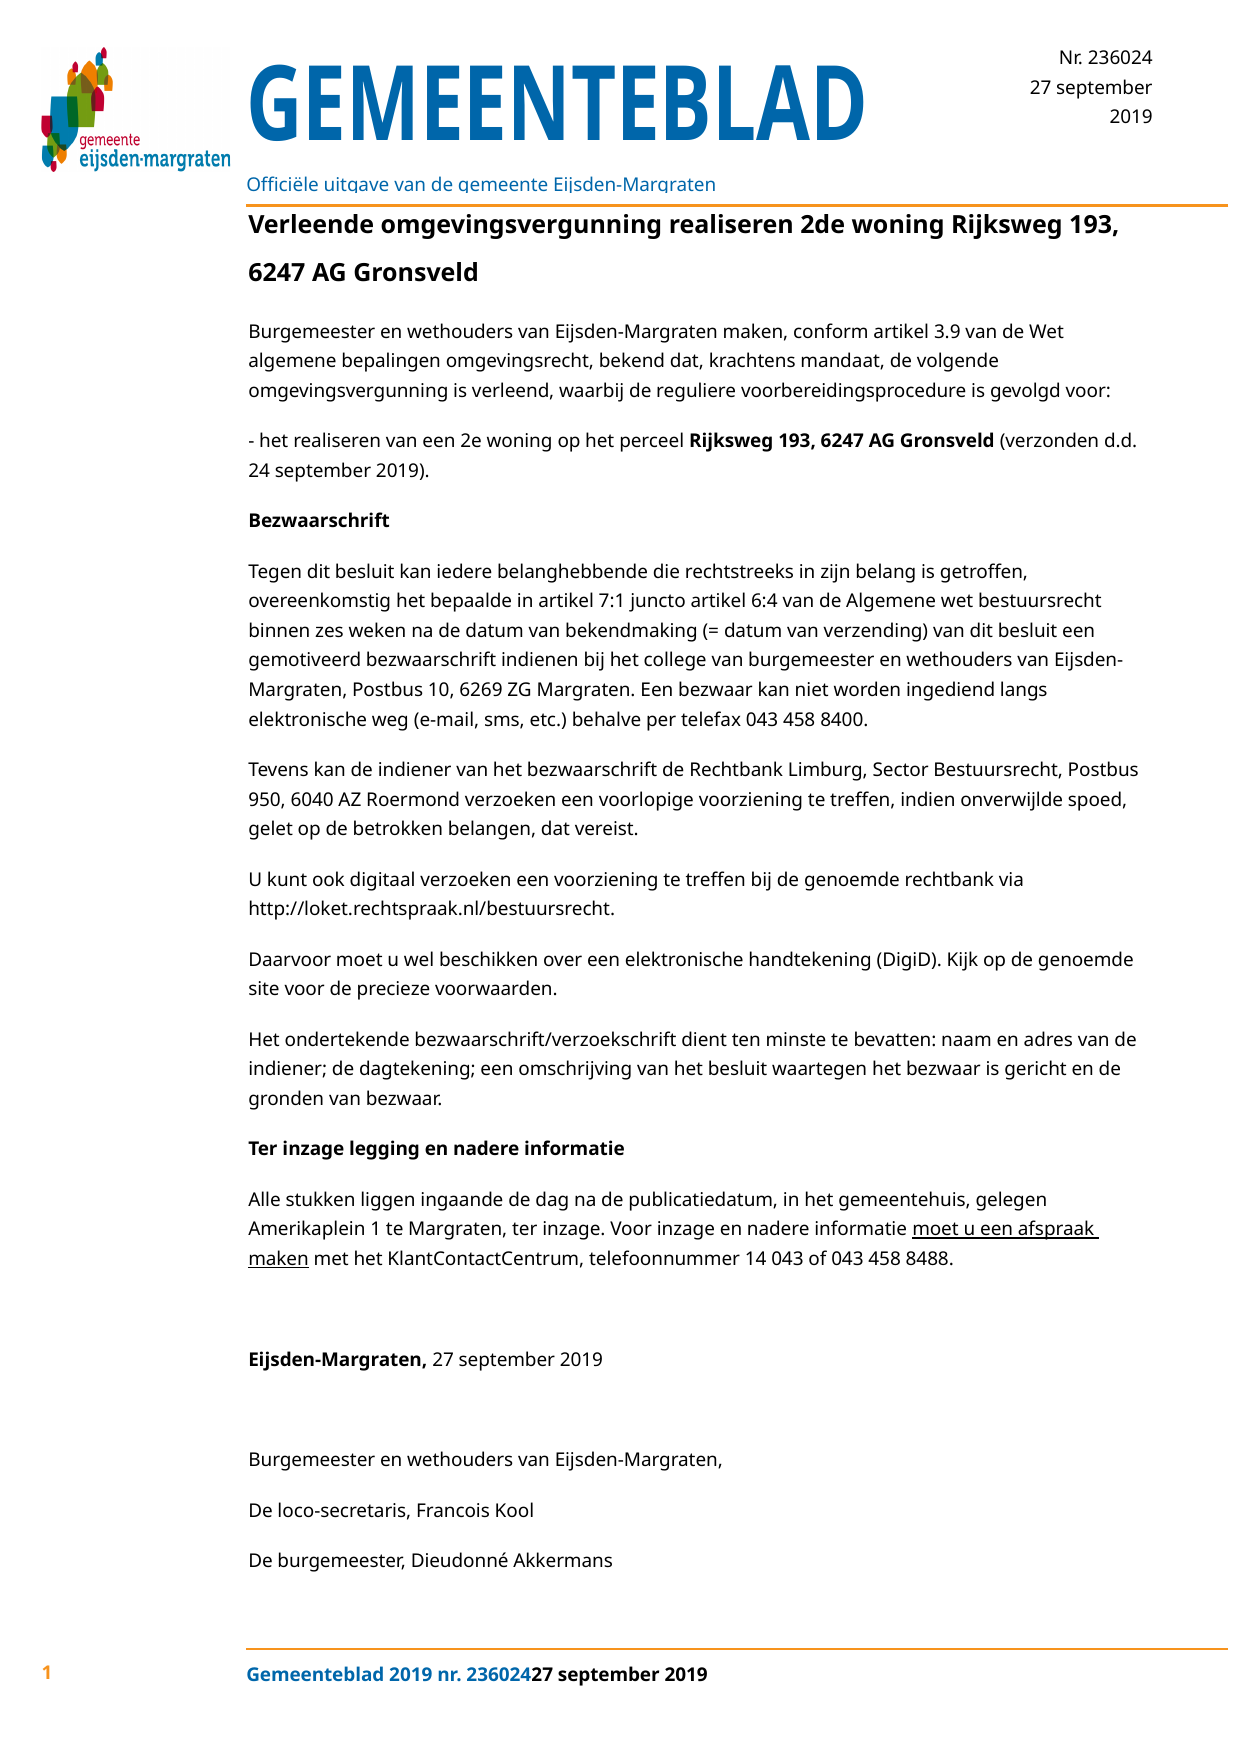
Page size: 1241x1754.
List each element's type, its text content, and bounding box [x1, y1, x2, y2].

text Verleende omgevingsvergunning realiseren 2de woning Rijksweg 193, 6247 AG Gronsveld [248, 207, 1152, 288]
picture [41, 47, 231, 172]
text De loco-secretaris, Francois Kool [248, 1497, 1152, 1523]
text Eijsden-Margraten, 27 september 2019 [248, 1346, 1152, 1372]
text Burgemeester en wethouders van Eijsden-Margraten maken, conform artikel 3.9 van de Wet algemene bepalingen omgevingsrecht, bekend dat, krachtens mandaat, de volgende omgevingsvergunning is verleend, waarbij de reguliere voorbereidingsprocedure is gevolgd voor: [248, 318, 1152, 403]
text Bezwaarschrift [248, 507, 1152, 533]
text De burgemeester, Dieudonné Akkermans [248, 1547, 1152, 1573]
text U kunt ook digitaal verzoeken een voorziening te treffen bij de genoemde rechtbank via http://loket.rechtspraak.nl/bestuursrecht. [248, 866, 1152, 921]
text Alle stukken liggen ingaande de dag na de publicatiedatum, in het gemeentehuis, gelegen Amerikaplein 1 te Margraten, ter inzage. Voor inzage en nadere informatie moet u een afspraak maken met het KlantContactCentrum, telefoonnummer 14 043 of 043 458 8488. [248, 1186, 1152, 1271]
text Daarvoor moet u wel beschikken over een elektronische handtekening (DigiD). Kijk op de genoemde site voor de precieze voorwaarden. [248, 946, 1152, 1001]
text Ter inzage legging en nadere informatie [248, 1135, 1152, 1161]
text Burgemeester en wethouders van Eijsden-Margraten, [248, 1447, 1152, 1472]
text Tevens kan de indiener van het bezwaarschrift de Rechtbank Limburg, Sector Bestuursrecht, Postbus 950, 6040 AZ Roermond verzoeken een voorlopige voorziening te treffen, indien onverwijlde spoed, gelet op de betrokken belangen, dat vereist. [248, 756, 1152, 841]
text Het ondertekende bezwaarschrift/verzoekschrift dient ten minste te bevatten: naam en adres van de indiener; de dagtekening; een omschrijving van het besluit waartegen het bezwaar is gericht en de gronden van bezwaar. [248, 1026, 1152, 1111]
text Tegen dit besluit kan iedere belanghebbende die rechtstreeks in zijn belang is getroffen, overeenkomstig het bepaalde in artikel 7:1 juncto artikel 6:4 van de Algemene wet bestuursrecht binnen zes weken na de datum van bekendmaking (= datum van verzending) van dit besluit een gemotiveerd bezwaarschrift indienen bij het college van burgemeester en wethouders van Eijsden-Margraten, Postbus 10, 6269 ZG Margraten. Een bezwaar kan niet worden ingediend langs elektronische weg (e-mail, sms, etc.) behalve per telefax 043 458 8400. [248, 558, 1152, 732]
text - het realiseren van een 2e woning op het perceel Rijksweg 193, 6247 AG Gronsveld (verzonden d.d. 24 september 2019). [248, 427, 1152, 483]
